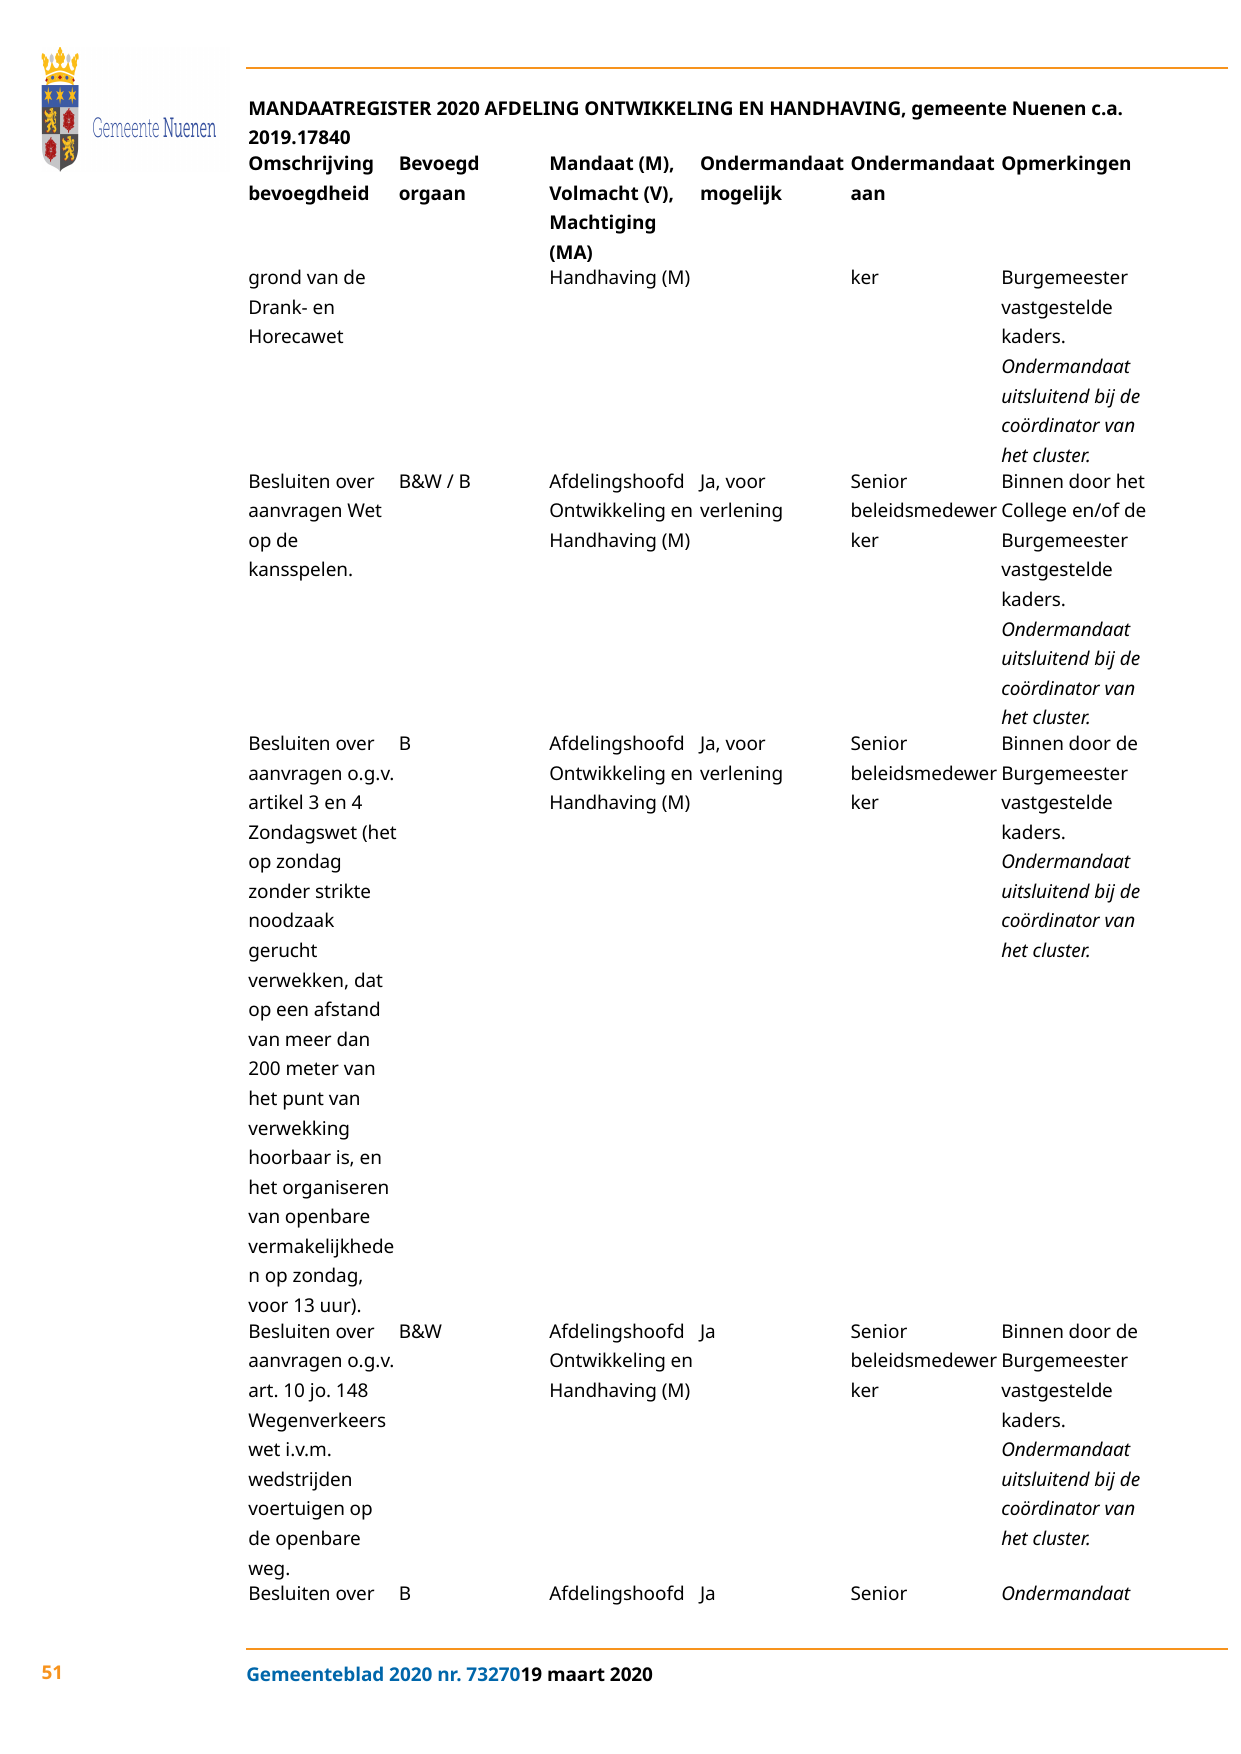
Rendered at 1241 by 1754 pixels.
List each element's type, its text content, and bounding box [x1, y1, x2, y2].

table_cell Ja [700, 1318, 850, 1580]
table_cell Mandaat (M), Volmacht (V), Machtiging (MA) [549, 150, 700, 264]
table_cell Opmerkingen [1001, 150, 1152, 264]
table_cell Besluiten over aanvragen Wet op de kansspelen. [248, 468, 398, 730]
table_cell Senior [850, 1580, 1001, 1606]
table_header MANDAATREGISTER 2020 AFDELING ONTWIKKELING EN HANDHAVING, gemeente Nuenen c.a. 2019.17840 [248, 95, 1152, 150]
table_cell B&W / B [399, 468, 549, 730]
table_cell Besluiten over aanvragen o.g.v. art. 10 jo. 148 Wegenverkeerswet i.v.m. wedstrijden voertuigen op de openbare weg. [248, 1318, 398, 1580]
table_cell Senior beleidsmedewerker [850, 468, 1001, 730]
table_cell ker [850, 265, 1001, 468]
picture [41, 47, 231, 172]
table_cell Handhaving (M) [549, 265, 700, 468]
table_cell Ja [700, 1580, 850, 1606]
table_cell Ja, voor verlening [700, 468, 850, 730]
table_cell Besluiten over [248, 1580, 398, 1606]
table_cell Afdelingshoofd Ontwikkeling en Handhaving (M) [549, 468, 700, 730]
table_cell Ondermandaat aan [850, 150, 1001, 264]
table_cell [399, 265, 549, 468]
table_cell Afdelingshoofd [549, 1580, 700, 1606]
table_cell Omschrijving bevoegdheid [248, 150, 398, 264]
table_cell B [399, 1580, 549, 1606]
table_cell Senior beleidsmedewerker [850, 730, 1001, 1318]
table_cell Binnen door het College en/of de Burgemeester vastgestelde kaders. Ondermandaat uitsluitend bij de coördinator van het cluster. [1001, 468, 1152, 730]
table_cell Binnen door de Burgemeester vastgestelde kaders. Ondermandaat uitsluitend bij de coördinator van het cluster. [1001, 1318, 1152, 1580]
table_cell Ondermandaat [1001, 1580, 1152, 1606]
table_cell B&W [399, 1318, 549, 1580]
table_cell Besluiten over aanvragen o.g.v. artikel 3 en 4 Zondagswet (het op zondag zonder strikte noodzaak gerucht verwekken, dat op een afstand van meer dan 200 meter van het punt van verwekking hoorbaar is, en het organiseren van openbare vermakelijkheden op zondag, voor 13 uur). [248, 730, 398, 1318]
table_cell Afdelingshoofd Ontwikkeling en Handhaving (M) [549, 1318, 700, 1580]
table_cell B [399, 730, 549, 1318]
table_cell [700, 265, 850, 468]
table_cell Bevoegd orgaan [399, 150, 549, 264]
table_cell Senior beleidsmedewerker [850, 1318, 1001, 1580]
table_cell Afdelingshoofd Ontwikkeling en Handhaving (M) [549, 730, 700, 1318]
table_cell Burgemeester vastgestelde kaders. Ondermandaat uitsluitend bij de coördinator van het cluster. [1001, 265, 1152, 468]
table_cell Ondermandaat mogelijk [700, 150, 850, 264]
table_cell grond van de Drank- en Horecawet [248, 265, 398, 468]
table_cell Binnen door de Burgemeester vastgestelde kaders. Ondermandaat uitsluitend bij de coördinator van het cluster. [1001, 730, 1152, 1318]
table_cell Ja, voor verlening [700, 730, 850, 1318]
